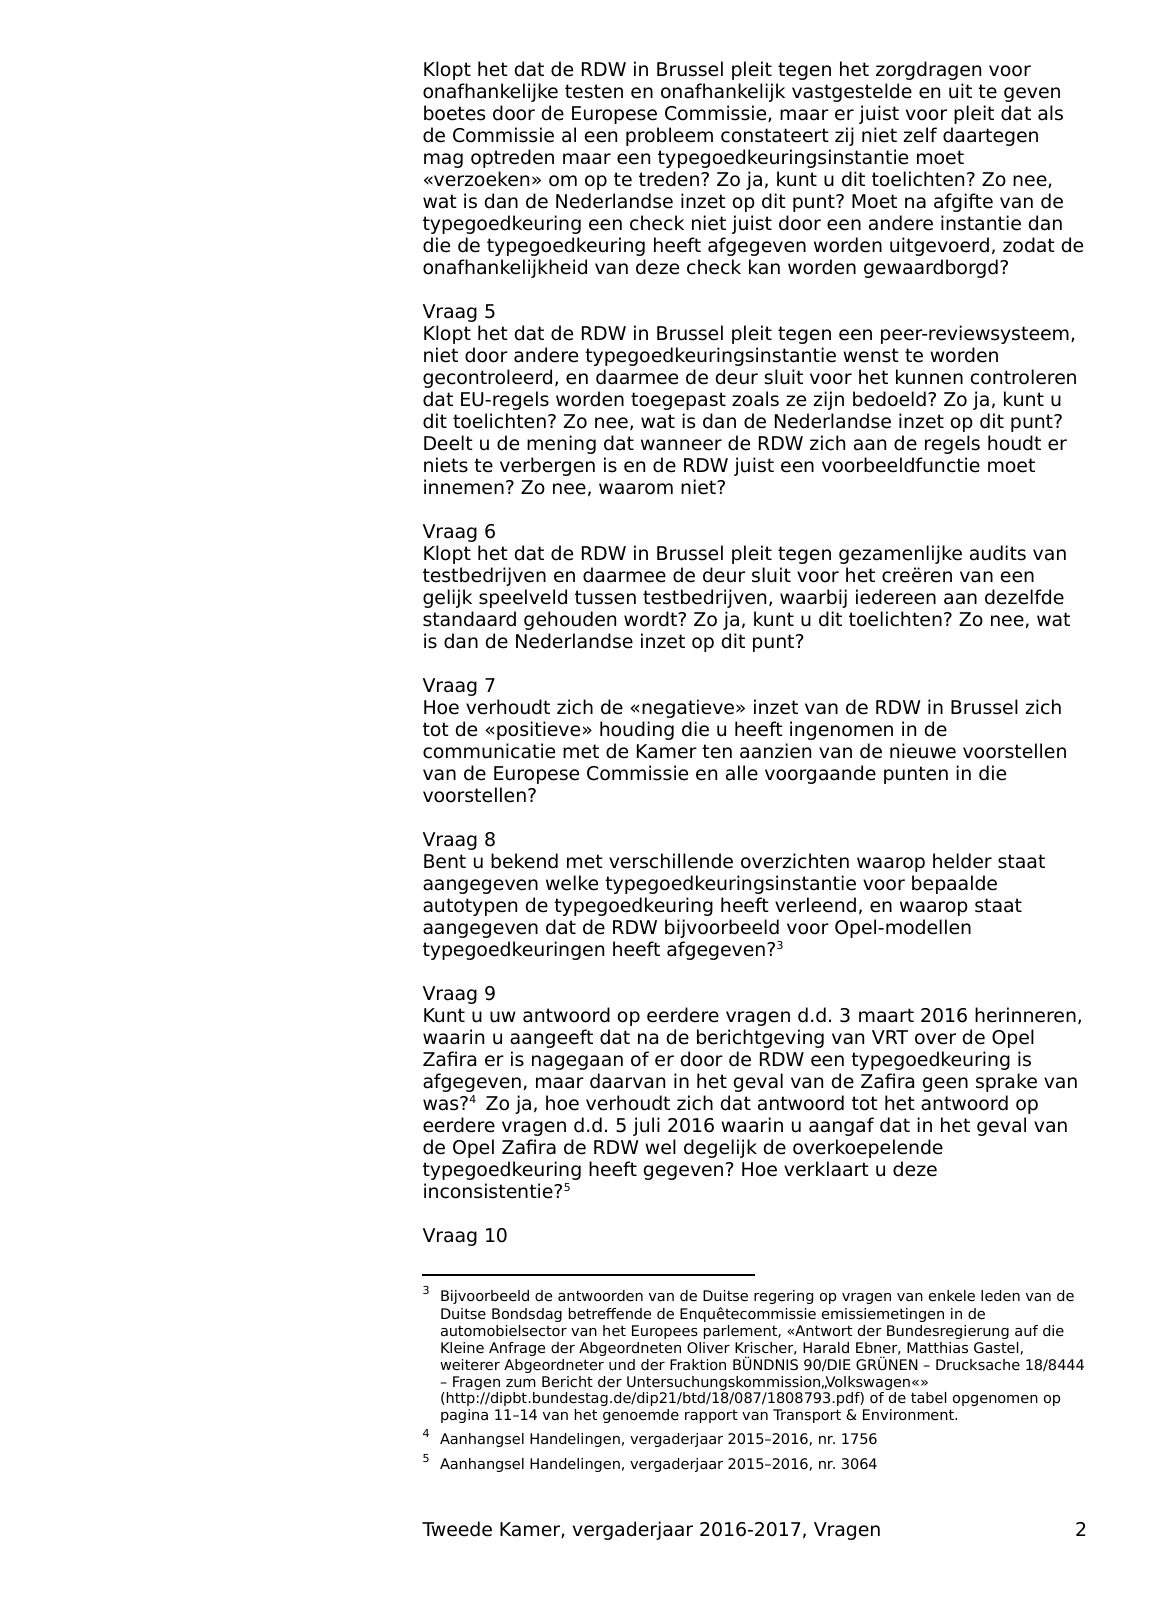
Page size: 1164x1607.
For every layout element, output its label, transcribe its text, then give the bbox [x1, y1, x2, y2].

text Kunt u uw antwoord op eerdere vragen d.d. 3 maart 2016 herinneren, waarin u aangeeft dat na de berichtgeving van VRT over de Opel Zafira er is nagegaan of er door de RDW een typegoedkeuring is afgegeven, maar daarvan in het geval van de Zafira geen sprake van was? Zo ja, hoe verhoudt zich dat antwoord tot het antwoord op eerdere vragen d.d. 5 juli 2016 waarin u aangaf dat in het geval van de Opel Zafira de RDW wel degelijk de overkoepelende typegoedkeuring heeft gegeven? Hoe verklaart u deze inconsistentie? [422, 1005, 1087, 1203]
text Klopt het dat de RDW in Brussel pleit tegen gezamenlijke audits van testbedrijven en daarmee de deur sluit voor het creëren van een gelijk speelveld tussen testbedrijven, waarbij iedereen aan dezelfde standaard gehouden wordt? Zo ja, kunt u dit toelichten? Zo nee, wat is dan de Nederlandse inzet op dit punt? [422, 543, 1087, 653]
text Vraag 7 [422, 675, 1087, 697]
text Aanhangsel Handelingen, vergaderjaar 2015–2016, nr. 3064 [422, 1452, 1087, 1474]
text Vraag 5 [422, 301, 1087, 323]
text Hoe verhoudt zich de «negatieve» inzet van de RDW in Brussel zich tot de «positieve» houding die u heeft ingenomen in de communicatie met de Kamer ten aanzien van de nieuwe voorstellen van de Europese Commissie en alle voorgaande punten in die voorstellen? [422, 697, 1087, 807]
text Vraag 6 [422, 521, 1087, 543]
text Bent u bekend met verschillende overzichten waarop helder staat aangegeven welke typegoedkeuringsinstantie voor bepaalde autotypen de typegoedkeuring heeft verleend, en waarop staat aangegeven dat de RDW bijvoorbeeld voor Opel-modellen typegoedkeuringen heeft afgegeven? [422, 851, 1087, 961]
text Vraag 9 [422, 983, 1087, 1005]
text Vraag 8 [422, 829, 1087, 851]
text Vraag 10 [422, 1225, 1087, 1247]
text Aanhangsel Handelingen, vergaderjaar 2015–2016, nr. 1756 [422, 1427, 1087, 1449]
text Klopt het dat de RDW in Brussel pleit tegen het zorgdragen voor onafhankelijke testen en onafhankelijk vastgestelde en uit te geven boetes door de Europese Commissie, maar er juist voor pleit dat als de Commissie al een probleem constateert zij niet zelf daartegen mag optreden maar een typegoedkeuringsinstantie moet «verzoeken» om op te treden? Zo ja, kunt u dit toelichten? Zo nee, wat is dan de Nederlandse inzet op dit punt? Moet na afgifte van de typegoedkeuring een check niet juist door een andere instantie dan die de typegoedkeuring heeft afgegeven worden uitgevoerd, zodat de onafhankelijkheid van deze check kan worden gewaardborgd? [422, 59, 1087, 279]
text Bijvoorbeeld de antwoorden van de Duitse regering op vragen van enkele leden van de Duitse Bondsdag betreffende de Enquêtecommissie emissiemetingen in de automobielsector van het Europees parlement, «Antwort der Bundesregierung auf die Kleine Anfrage der Abgeordneten Oliver Krischer, Harald Ebner, Matthias Gastel, weiterer Abgeordneter und der Fraktion BÜNDNIS 90/DIE GRÜNEN – Drucksache 18/8444 – Fragen zum Bericht der Untersuchungskommission„Volkswagen«» (http://dipbt.bundestag.de/dip21/btd/18/087/1808793.pdf) of de tabel opgenomen op pagina 11–14 van het genoemde rapport van Transport & Environment. [422, 1284, 1087, 1424]
text Klopt het dat de RDW in Brussel pleit tegen een peer-reviewsysteem, niet door andere typegoedkeuringsinstantie wenst te worden gecontroleerd, en daarmee de deur sluit voor het kunnen controleren dat EU-regels worden toegepast zoals ze zijn bedoeld? Zo ja, kunt u dit toelichten? Zo nee, wat is dan de Nederlandse inzet op dit punt? Deelt u de mening dat wanneer de RDW zich aan de regels houdt er niets te verbergen is en de RDW juist een voorbeeldfunctie moet innemen? Zo nee, waarom niet? [422, 323, 1087, 499]
